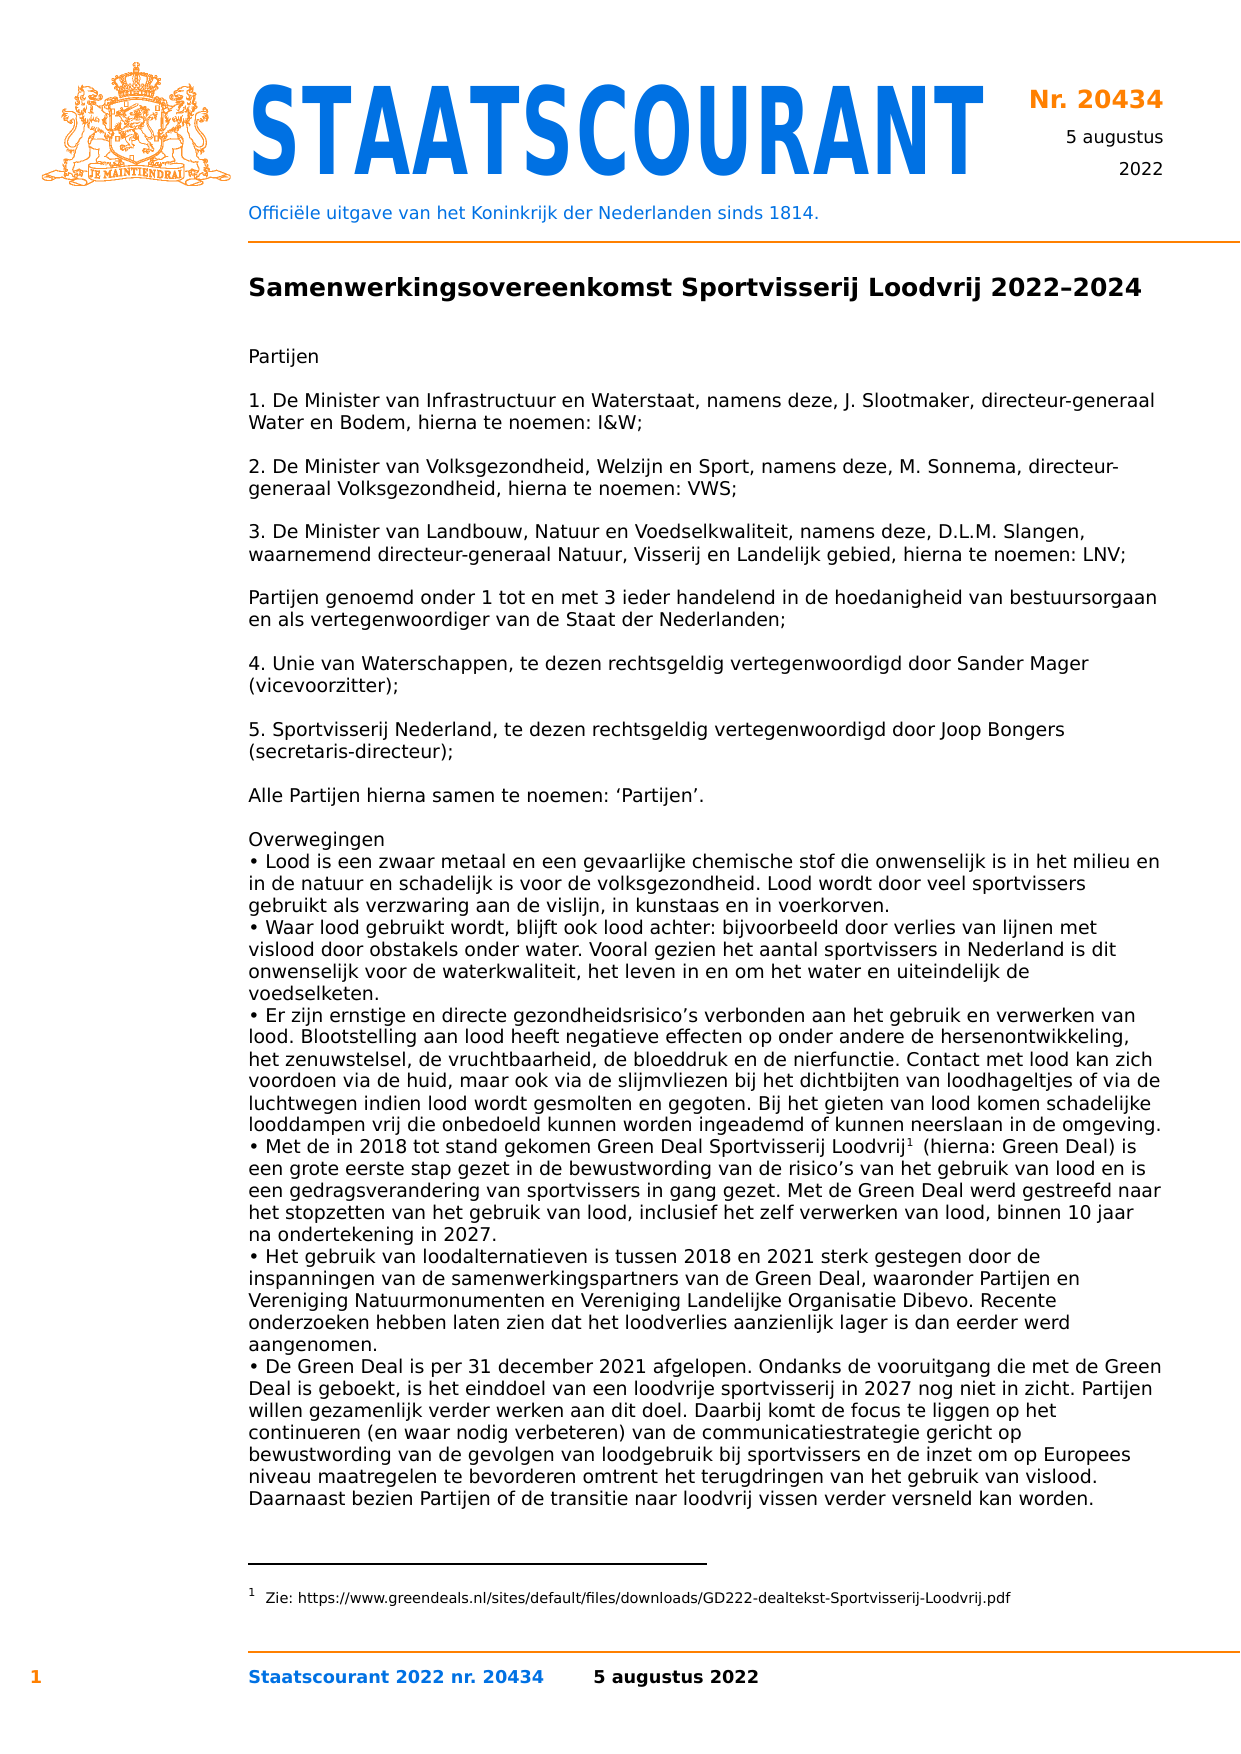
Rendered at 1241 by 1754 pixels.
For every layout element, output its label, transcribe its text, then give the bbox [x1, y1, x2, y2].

text 2. De Minister van Volksgezondheid, Welzijn en Sport, namens deze, M. Sonnema, directeur-generaal Volksgezondheid, hierna te noemen: VWS; [248, 456, 1163, 499]
picture [41, 62, 231, 186]
text Alle Partijen hierna samen te noemen: ‘Partijen’. [248, 785, 1163, 807]
text • De Green Deal is per 31 december 2021 afgelopen. Ondanks de vooruitgang die met de Green Deal is geboekt, is het einddoel van een loodvrije sportvisserij in 2027 nog niet in zicht. Partijen willen gezamenlijk verder werken aan dit doel. Daarbij komt de focus te liggen op het continueren (en waar nodig verbeteren) van de communicatiestrategie gericht op bewustwording van de gevolgen van loodgebruik bij sportvissers en de inzet om op Europees niveau maatregelen te bevorderen omtrent het terugdringen van het gebruik van vislood. Daarnaast bezien Partijen of de transitie naar loodvrij vissen verder versneld kan worden. [248, 1356, 1163, 1510]
table_header STAATSCOURANT [248, 62, 998, 203]
text 5. Sportvisserij Nederland, te dezen rechtsgeldig vertegenwoordigd door Joop Bongers (secretaris-directeur); [248, 719, 1163, 763]
text • Met de in 2018 tot stand gekomen Green Deal Sportvisserij Loodvrij (hierna: Green Deal) is een grote eerste stap gezet in de bewustwording van de risico’s van het gebruik van lood en is een gedragsverandering van sportvissers in gang gezet. Met de Green Deal werd gestreefd naar het stopzetten van het gebruik van lood, inclusief het zelf verwerken van lood, binnen 10 jaar na ondertekening in 2027. [248, 1136, 1163, 1246]
table_cell 5 augustus [998, 121, 1240, 153]
text • Het gebruik van loodalternatieven is tussen 2018 en 2021 sterk gestegen door de inspanningen van de samenwerkingspartners van de Green Deal, waaronder Partijen en Vereniging Natuurmonumenten en Vereniging Landelijke Organisatie Dibevo. Recente onderzoeken hebben laten zien dat het loodverlies aanzienlijk lager is dan eerder werd aangenomen. [248, 1246, 1163, 1356]
text 4. Unie van Waterschappen, te dezen rechtsgeldig vertegenwoordigd door Sander Mager (vicevoorzitter); [248, 653, 1163, 697]
text 3. De Minister van Landbouw, Natuur en Voedselkwaliteit, namens deze, D.L.M. Slangen, waarnemend directeur-generaal Natuur, Visserij en Landelijk gebied, hierna te noemen: LNV; [248, 521, 1163, 565]
table_cell 2022 [998, 153, 1240, 203]
text Partijen [248, 346, 1163, 368]
subtitle Samenwerkingsovereenkomst Sportvisserij Loodvrij 2022–2024 [248, 273, 1163, 302]
table_header Nr. 20434 [998, 62, 1240, 121]
text Overwegingen [248, 829, 1163, 851]
text • Lood is een zwaar metaal en een gevaarlijke chemische stof die onwenselijk is in het milieu en in de natuur en schadelijk is voor de volksgezondheid. Lood wordt door veel sportvissers gebruikt als verzwaring aan de vislijn, in kunstaas en in voerkorven. [248, 851, 1163, 917]
text Partijen genoemd onder 1 tot en met 3 ieder handelend in de hoedanigheid van bestuursorgaan en als vertegenwoordiger van de Staat der Nederlanden; [248, 587, 1163, 631]
table_cell Officiële uitgave van het Koninkrijk der Nederlanden sinds 1814. [248, 203, 1240, 241]
text • Waar lood gebruikt wordt, blijft ook lood achter: bijvoorbeeld door verlies van lijnen met vislood door obstakels onder water. Vooral gezien het aantal sportvissers in Nederland is dit onwenselijk voor de waterkwaliteit, het leven in en om het water en uiteindelijk de voedselketen. [248, 917, 1163, 1004]
text • Er zijn ernstige en directe gezondheidsrisico’s verbonden aan het gebruik en verwerken van lood. Blootstelling aan lood heeft negatieve effecten op onder andere de hersenontwikkeling, het zenuwstelsel, de vruchtbaarheid, de bloeddruk en de nierfunctie. Contact met lood kan zich voordoen via de huid, maar ook via de slijmvliezen bij het dichtbijten van loodhageltjes of via de luchtwegen indien lood wordt gesmolten en gegoten. Bij het gieten van lood komen schadelijke looddampen vrij die onbedoeld kunnen worden ingeademd of kunnen neerslaan in de omgeving. [248, 1004, 1163, 1136]
table_header [25, 62, 248, 241]
text Zie: https://www.greendeals.nl/sites/default/files/downloads/GD222-dealtekst-Sportvisserij-Loodvrij.pdf [248, 1586, 1163, 1608]
text 1. De Minister van Infrastructuur en Waterstaat, namens deze, J. Slootmaker, directeur-generaal Water en Bodem, hierna te noemen: I&W; [248, 390, 1163, 434]
